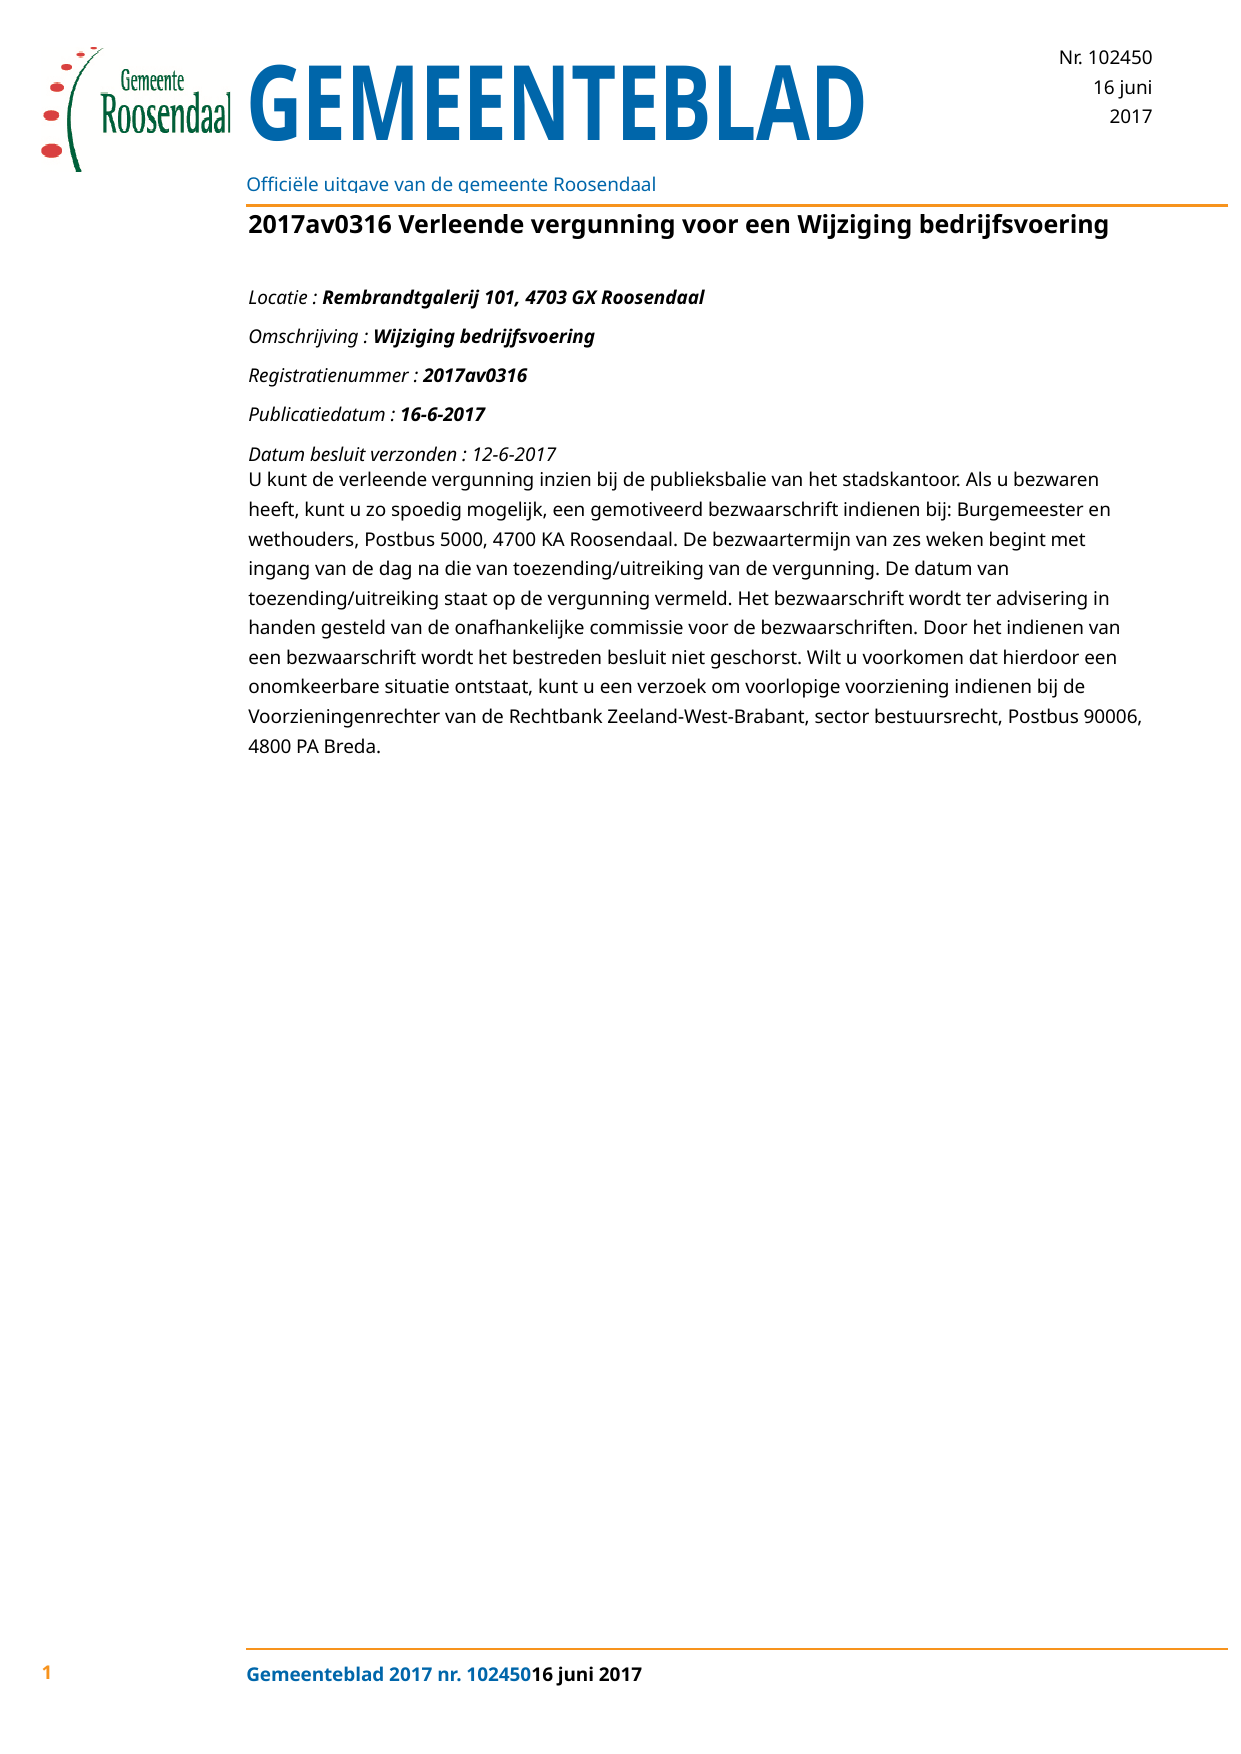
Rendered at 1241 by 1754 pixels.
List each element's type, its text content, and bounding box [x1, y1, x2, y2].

text Registratienummer : 2017av0316 [248, 362, 1152, 388]
text Locatie : Rembrandtgalerij 101, 4703 GX Roosendaal [248, 284, 1152, 309]
text 2017av0316 Verleende vergunning voor een Wijziging bedrijfsvoering [248, 207, 1152, 241]
text Publicatiedatum : 16-6-2017 [248, 402, 1152, 427]
text Datum besluit verzonden : 12-6-2017 [248, 441, 1152, 467]
text Omschrijving : Wijziging bedrijfsvoering [248, 323, 1152, 349]
picture [41, 47, 231, 172]
text U kunt de verleende vergunning inzien bij de publieksbalie van het stadskantoor. Als u bezwaren heeft, kunt u zo spoedig mogelijk, een gemotiveerd bezwaarschrift indienen bij: Burgemeester en wethouders, Postbus 5000, 4700 KA Roosendaal. De bezwaartermijn van zes weken begint met ingang van de dag na die van toezending/uitreiking van de vergunning. De datum van toezending/uitreiking staat op de vergunning vermeld. Het bezwaarschrift wordt ter advisering in handen gesteld van de onafhankelijke commissie voor de bezwaarschriften. Door het indienen van een bezwaarschrift wordt het bestreden besluit niet geschorst. Wilt u voorkomen dat hierdoor een onomkeerbare situatie ontstaat, kunt u een verzoek om voorlopige voorziening indienen bij de Voorzieningenrechter van de Rechtbank Zeeland-West-Brabant, sector bestuursrecht, Postbus 90006, 4800 PA Breda. [248, 467, 1152, 759]
